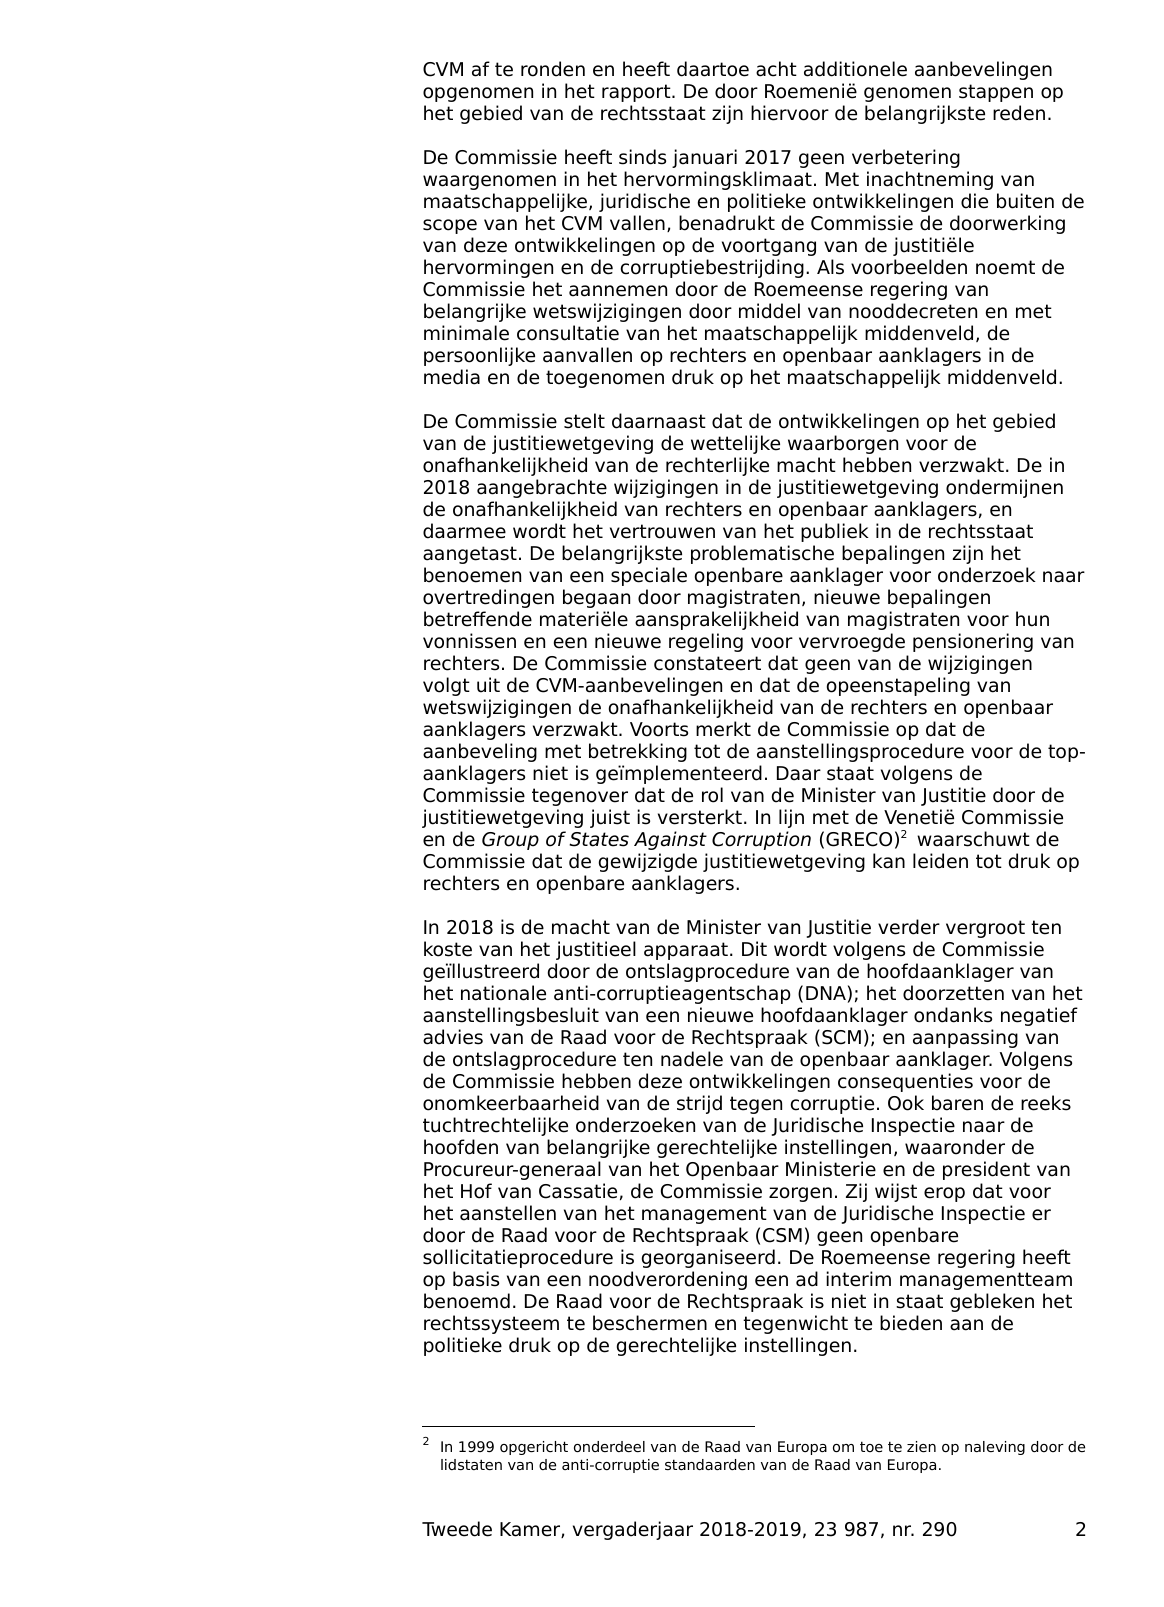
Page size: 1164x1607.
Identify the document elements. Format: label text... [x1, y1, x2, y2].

text De Commissie heeft sinds januari 2017 geen verbetering waargenomen in het hervormingsklimaat. Met inachtneming van maatschappelijke, juridische en politieke ontwikkelingen die buiten de scope van het CVM vallen, benadrukt de Commissie de doorwerking van deze ontwikkelingen op de voortgang van de justitiële hervormingen en de corruptiebestrijding. Als voorbeelden noemt de Commissie het aannemen door de Roemeense regering van belangrijke wetswijzigingen door middel van nooddecreten en met minimale consultatie van het maatschappelijk middenveld, de persoonlijke aanvallen op rechters en openbaar aanklagers in de media en de toegenomen druk op het maatschappelijk middenveld. [422, 147, 1087, 389]
text De Commissie stelt daarnaast dat de ontwikkelingen op het gebied van de justitiewetgeving de wettelijke waarborgen voor de onafhankelijkheid van de rechterlijke macht hebben verzwakt. De in 2018 aangebrachte wijzigingen in de justitiewetgeving ondermijnen de onafhankelijkheid van rechters en openbaar aanklagers, en daarmee wordt het vertrouwen van het publiek in de rechtsstaat aangetast. De belangrijkste problematische bepalingen zijn het benoemen van een speciale openbare aanklager voor onderzoek naar overtredingen begaan door magistraten, nieuwe bepalingen betreffende materiële aansprakelijkheid van magistraten voor hun vonnissen en een nieuwe regeling voor vervroegde pensionering van rechters. De Commissie constateert dat geen van de wijzigingen volgt uit de CVM-aanbevelingen en dat de opeenstapeling van wetswijzigingen de onafhankelijkheid van de rechters en openbaar aanklagers verzwakt. Voorts merkt de Commissie op dat de aanbeveling met betrekking tot de aanstellingsprocedure voor de top-aanklagers niet is geïmplementeerd. Daar staat volgens de Commissie tegenover dat de rol van de Minister van Justitie door de justitiewetgeving juist is versterkt. In lijn met de Venetië Commissie en de Group of States Against Corruption (GRECO) waarschuwt de Commissie dat de gewijzigde justitiewetgeving kan leiden tot druk op rechters en openbare aanklagers. [422, 411, 1087, 895]
text In 2018 is de macht van de Minister van Justitie verder vergroot ten koste van het justitieel apparaat. Dit wordt volgens de Commissie geïllustreerd door de ontslagprocedure van de hoofdaanklager van het nationale anti-corruptieagentschap (DNA); het doorzetten van het aanstellingsbesluit van een nieuwe hoofdaanklager ondanks negatief advies van de Raad voor de Rechtspraak (SCM); en aanpassing van de ontslagprocedure ten nadele van de openbaar aanklager. Volgens de Commissie hebben deze ontwikkelingen consequenties voor de onomkeerbaarheid van de strijd tegen corruptie. Ook baren de reeks tuchtrechtelijke onderzoeken van de Juridische Inspectie naar de hoofden van belangrijke gerechtelijke instellingen, waaronder de Procureur-generaal van het Openbaar Ministerie en de president van het Hof van Cassatie, de Commissie zorgen. Zij wijst erop dat voor het aanstellen van het management van de Juridische Inspectie er door de Raad voor de Rechtspraak (CSM) geen openbare sollicitatieprocedure is georganiseerd. De Roemeense regering heeft op basis van een noodverordening een ad interim managementteam benoemd. De Raad voor de Rechtspraak is niet in staat gebleken het rechtssysteem te beschermen en tegenwicht te bieden aan de politieke druk op de gerechtelijke instellingen. [422, 917, 1087, 1356]
text In 1999 opgericht onderdeel van de Raad van Europa om toe te zien op naleving door de lidstaten van de anti-corruptie standaarden van de Raad van Europa. [422, 1435, 1087, 1474]
text CVM af te ronden en heeft daartoe acht additionele aanbevelingen opgenomen in het rapport. De door Roemenië genomen stappen op het gebied van de rechtsstaat zijn hiervoor de belangrijkste reden. [422, 59, 1087, 125]
